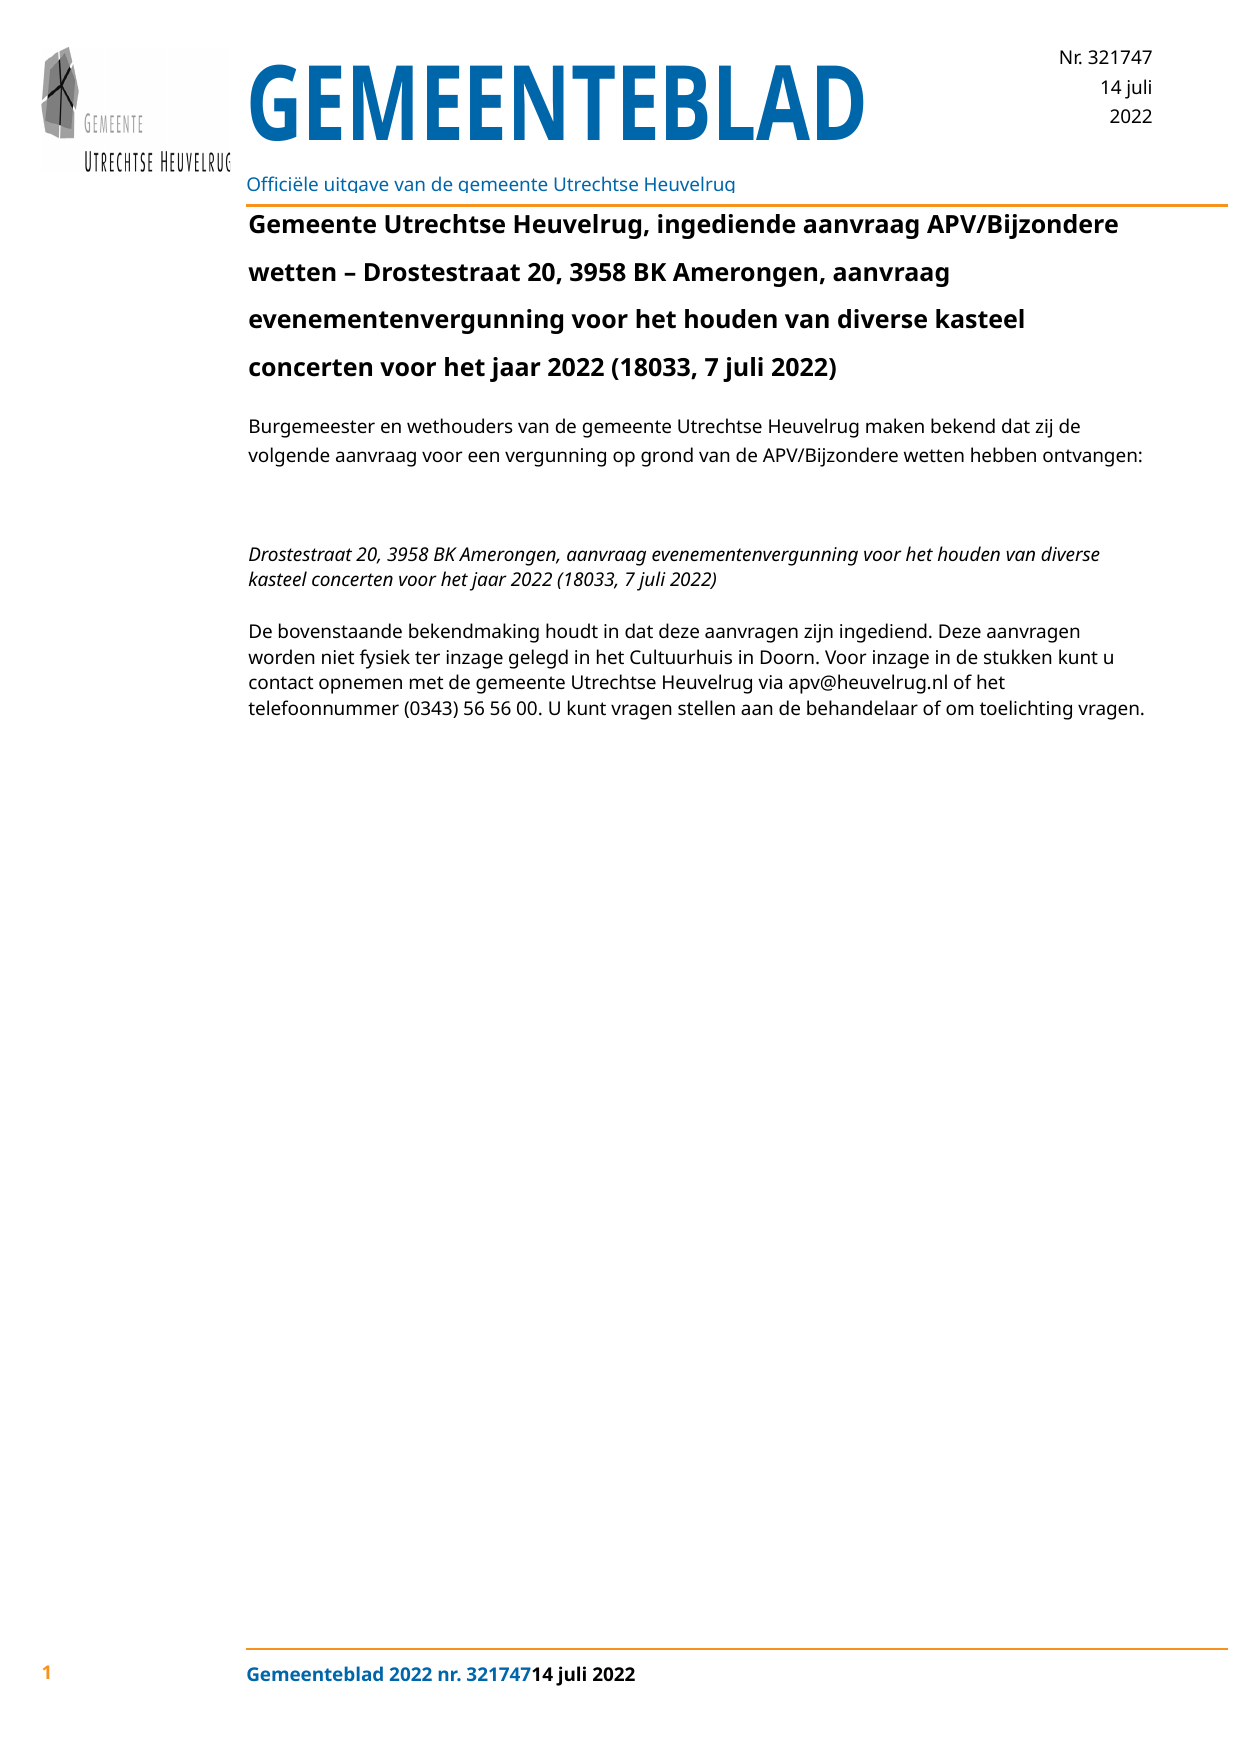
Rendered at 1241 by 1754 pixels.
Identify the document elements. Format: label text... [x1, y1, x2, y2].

text Burgemeester en wethouders van de gemeente Utrechtse Heuvelrug maken bekend dat zij de volgende aanvraag voor een vergunning op grond van de APV/Bijzondere wetten hebben ontvangen: [248, 413, 1152, 468]
picture [41, 47, 231, 172]
text Drostestraat 20, 3958 BK Amerongen, aanvraag evenementenvergunning voor het houden van diverse kasteel concerten voor het jaar 2022 (18033, 7 juli 2022) [248, 541, 1152, 592]
text Gemeente Utrechtse Heuvelrug, ingediende aanvraag APV/Bijzondere wetten – Drostestraat 20, 3958 BK Amerongen, aanvraag evenementenvergunning voor het houden van diverse kasteel concerten voor het jaar 2022 (18033, 7 juli 2022) [248, 207, 1152, 384]
text De bovenstaande bekendmaking houdt in dat deze aanvragen zijn ingediend. Deze aanvragen worden niet fysiek ter inzage gelegd in het Cultuurhuis in Doorn. Voor inzage in de stukken kunt u contact opnemen met de gemeente Utrechtse Heuvelrug via apv@heuvelrug.nl of het telefoonnummer (0343) 56 56 00. U kunt vragen stellen aan de behandelaar of om toelichting vragen. [248, 618, 1152, 721]
